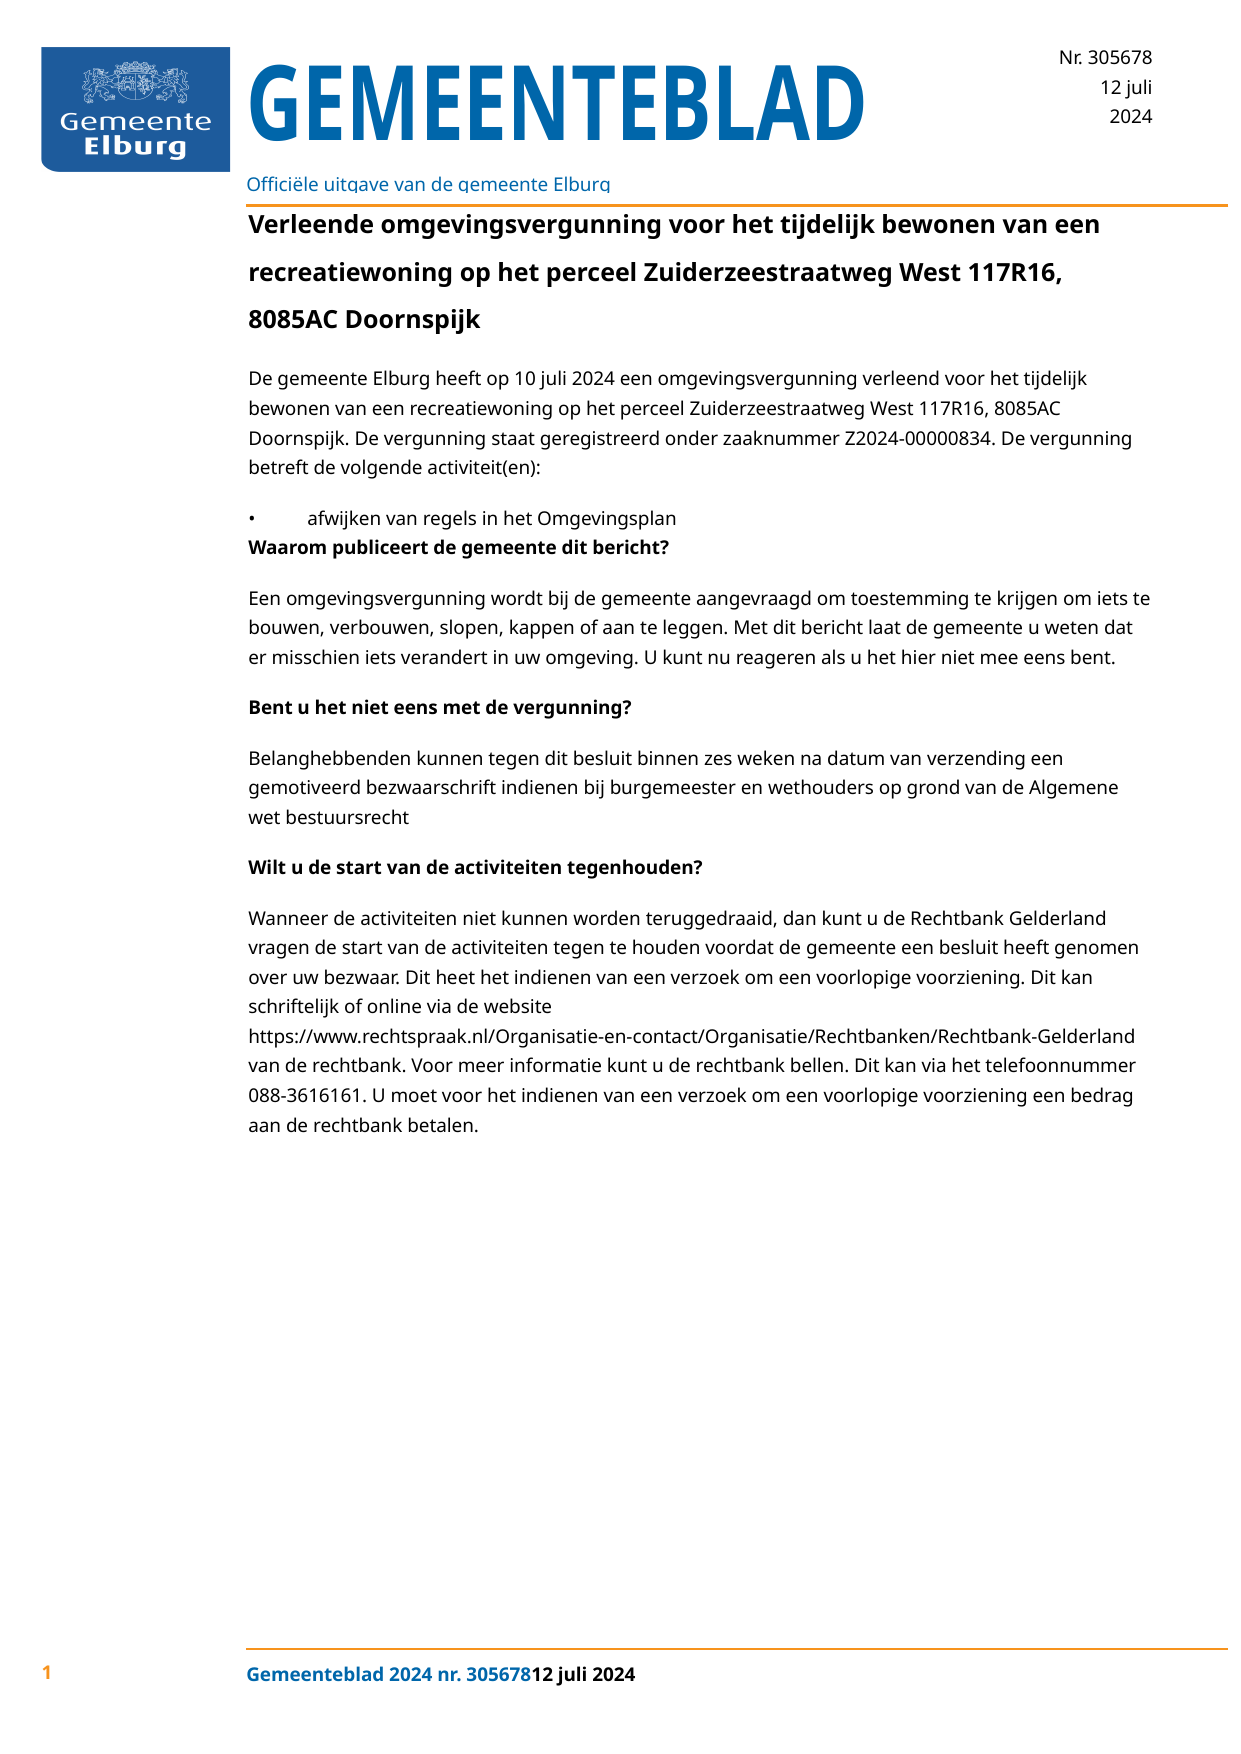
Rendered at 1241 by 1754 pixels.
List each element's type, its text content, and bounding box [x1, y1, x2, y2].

list afwijken van regels in het Omgevingsplan [248, 505, 1152, 530]
text Waarom publiceert de gemeente dit bericht? [248, 534, 1152, 560]
picture [41, 47, 231, 172]
text Verleende omgevingsvergunning voor het tijdelijk bewonen van een recreatiewoning op het perceel Zuiderzeestraatweg West 117R16, 8085AC Doornspijk [248, 207, 1152, 336]
text Een omgevingsvergunning wordt bij de gemeente aangevraagd om toestemming te krijgen om iets te bouwen, verbouwen, slopen, kappen of aan te leggen. Met dit bericht laat de gemeente u weten dat er misschien iets verandert in uw omgeving. U kunt nu reageren als u het hier niet mee eens bent. [248, 585, 1152, 669]
text Bent u het niet eens met de vergunning? [248, 694, 1152, 720]
text Wilt u de start van de activiteiten tegenhouden? [248, 854, 1152, 880]
text Wanneer de activiteiten niet kunnen worden teruggedraaid, dan kunt u de Rechtbank Gelderland vragen de start van de activiteiten tegen te houden voordat de gemeente een besluit heeft genomen over uw bezwaar. Dit heet het indienen van een verzoek om een voorlopige voorziening. Dit kan schriftelijk of online via de website https://www.rechtspraak.nl/Organisatie-en-contact/Organisatie/Rechtbanken/Rechtbank-Gelderland van de rechtbank. Voor meer informatie kunt u de rechtbank bellen. Dit kan via het telefoonnummer 088-3616161. U moet voor het indienen van een verzoek om een voorlopige voorziening een bedrag aan de rechtbank betalen. [248, 905, 1152, 1137]
text Belanghebbenden kunnen tegen dit besluit binnen zes weken na datum van verzending een gemotiveerd bezwaarschrift indienen bij burgemeester en wethouders op grond van de Algemene wet bestuursrecht [248, 745, 1152, 829]
text De gemeente Elburg heeft op 10 juli 2024 een omgevingsvergunning verleend voor het tijdelijk bewonen van een recreatiewoning op het perceel Zuiderzeestraatweg West 117R16, 8085AC Doornspijk. De vergunning staat geregistreerd onder zaaknummer Z2024-00000834. De vergunning betreft de volgende activiteit(en): [248, 366, 1152, 480]
